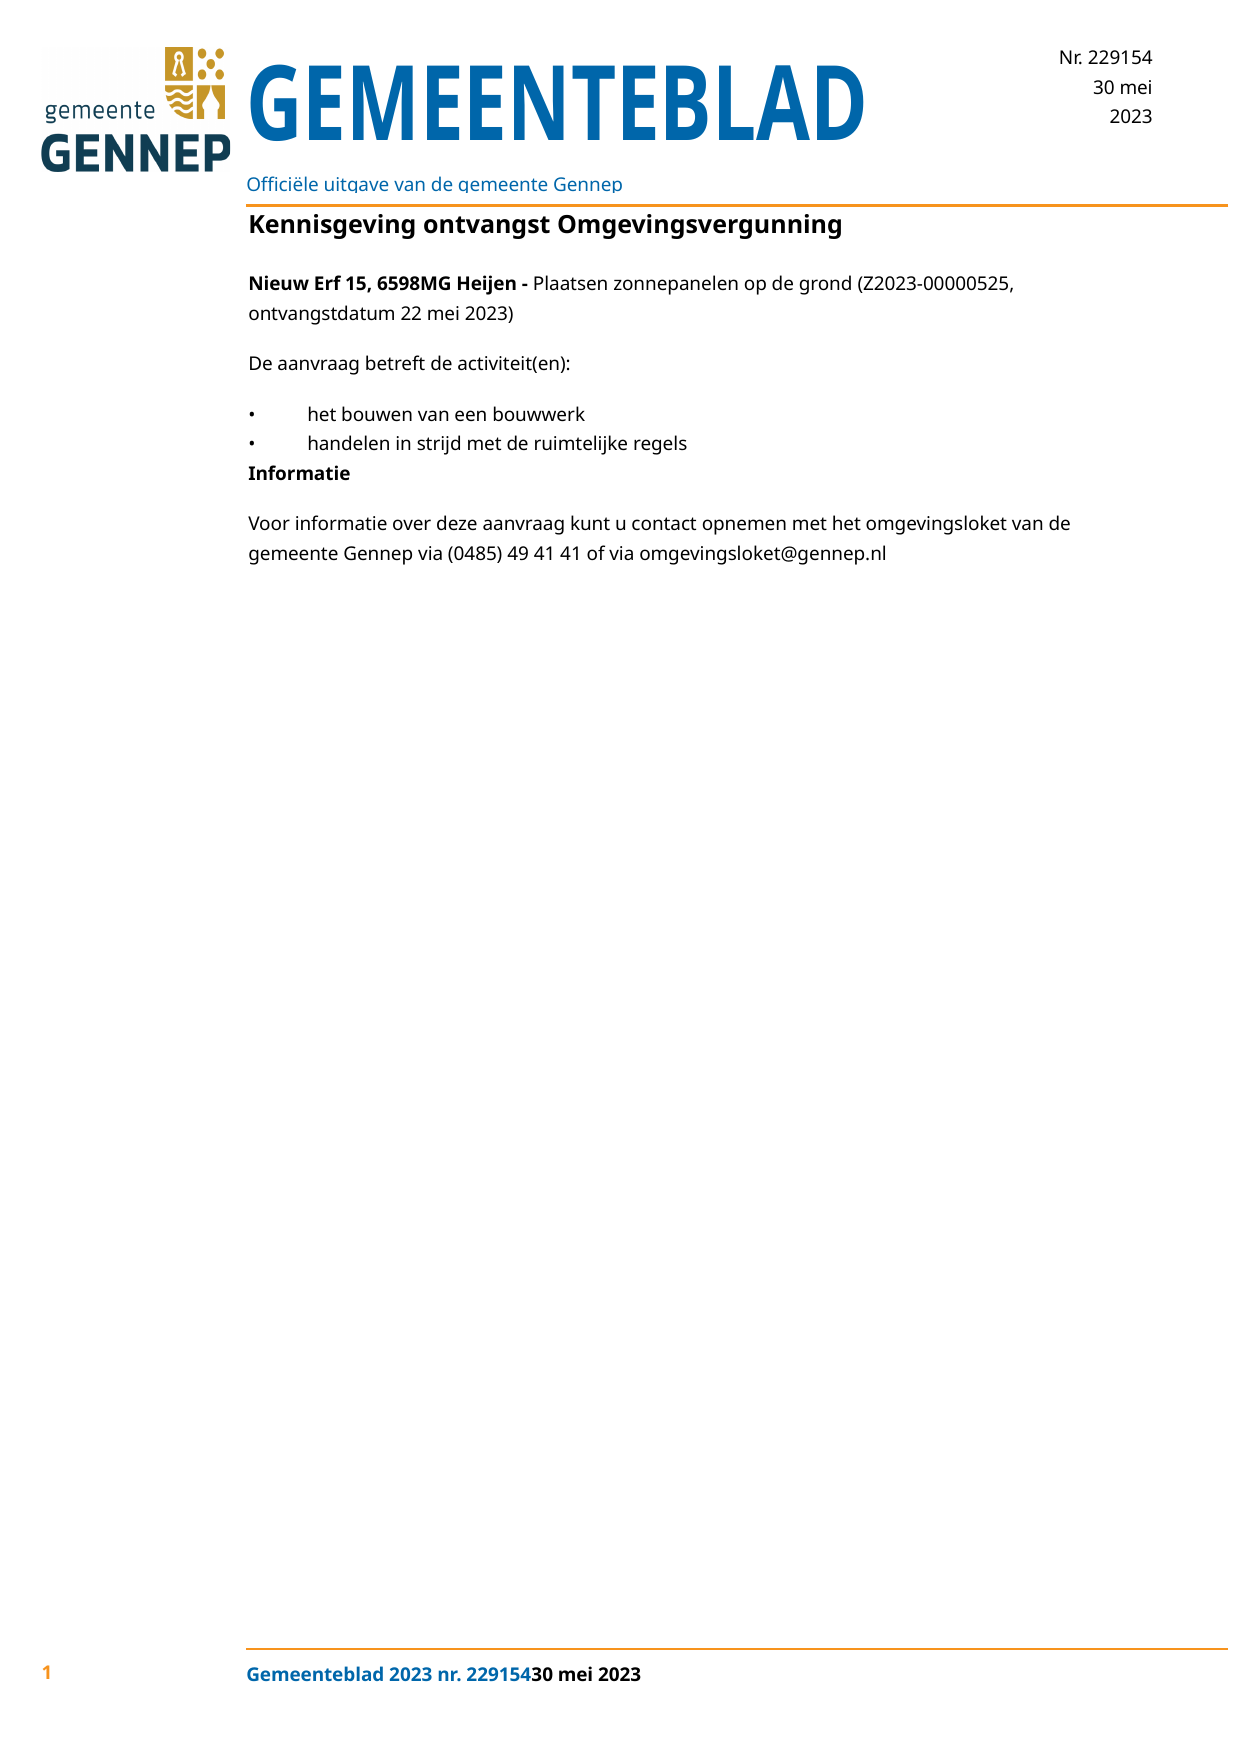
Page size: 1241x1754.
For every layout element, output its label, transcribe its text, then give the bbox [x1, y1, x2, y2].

text Voor informatie over deze aanvraag kunt u contact opnemen met het omgevingsloket van de gemeente Gennep via (0485) 49 41 41 of via omgevingsloket@gennep.nl [248, 510, 1152, 566]
text Informatie [248, 460, 1152, 486]
text Nieuw Erf 15, 6598MG Heijen - Plaatsen zonnepanelen op de grond (Z2023-00000525, ontvangstdatum 22 mei 2023) [248, 270, 1152, 326]
list handelen in strijd met de ruimtelijke regels [248, 430, 1152, 456]
text De aanvraag betreft de activiteit(en): [248, 350, 1152, 376]
list het bouwen van een bouwwerk [248, 401, 1152, 426]
picture [41, 47, 231, 172]
text Kennisgeving ontvangst Omgevingsvergunning [248, 207, 1152, 241]
